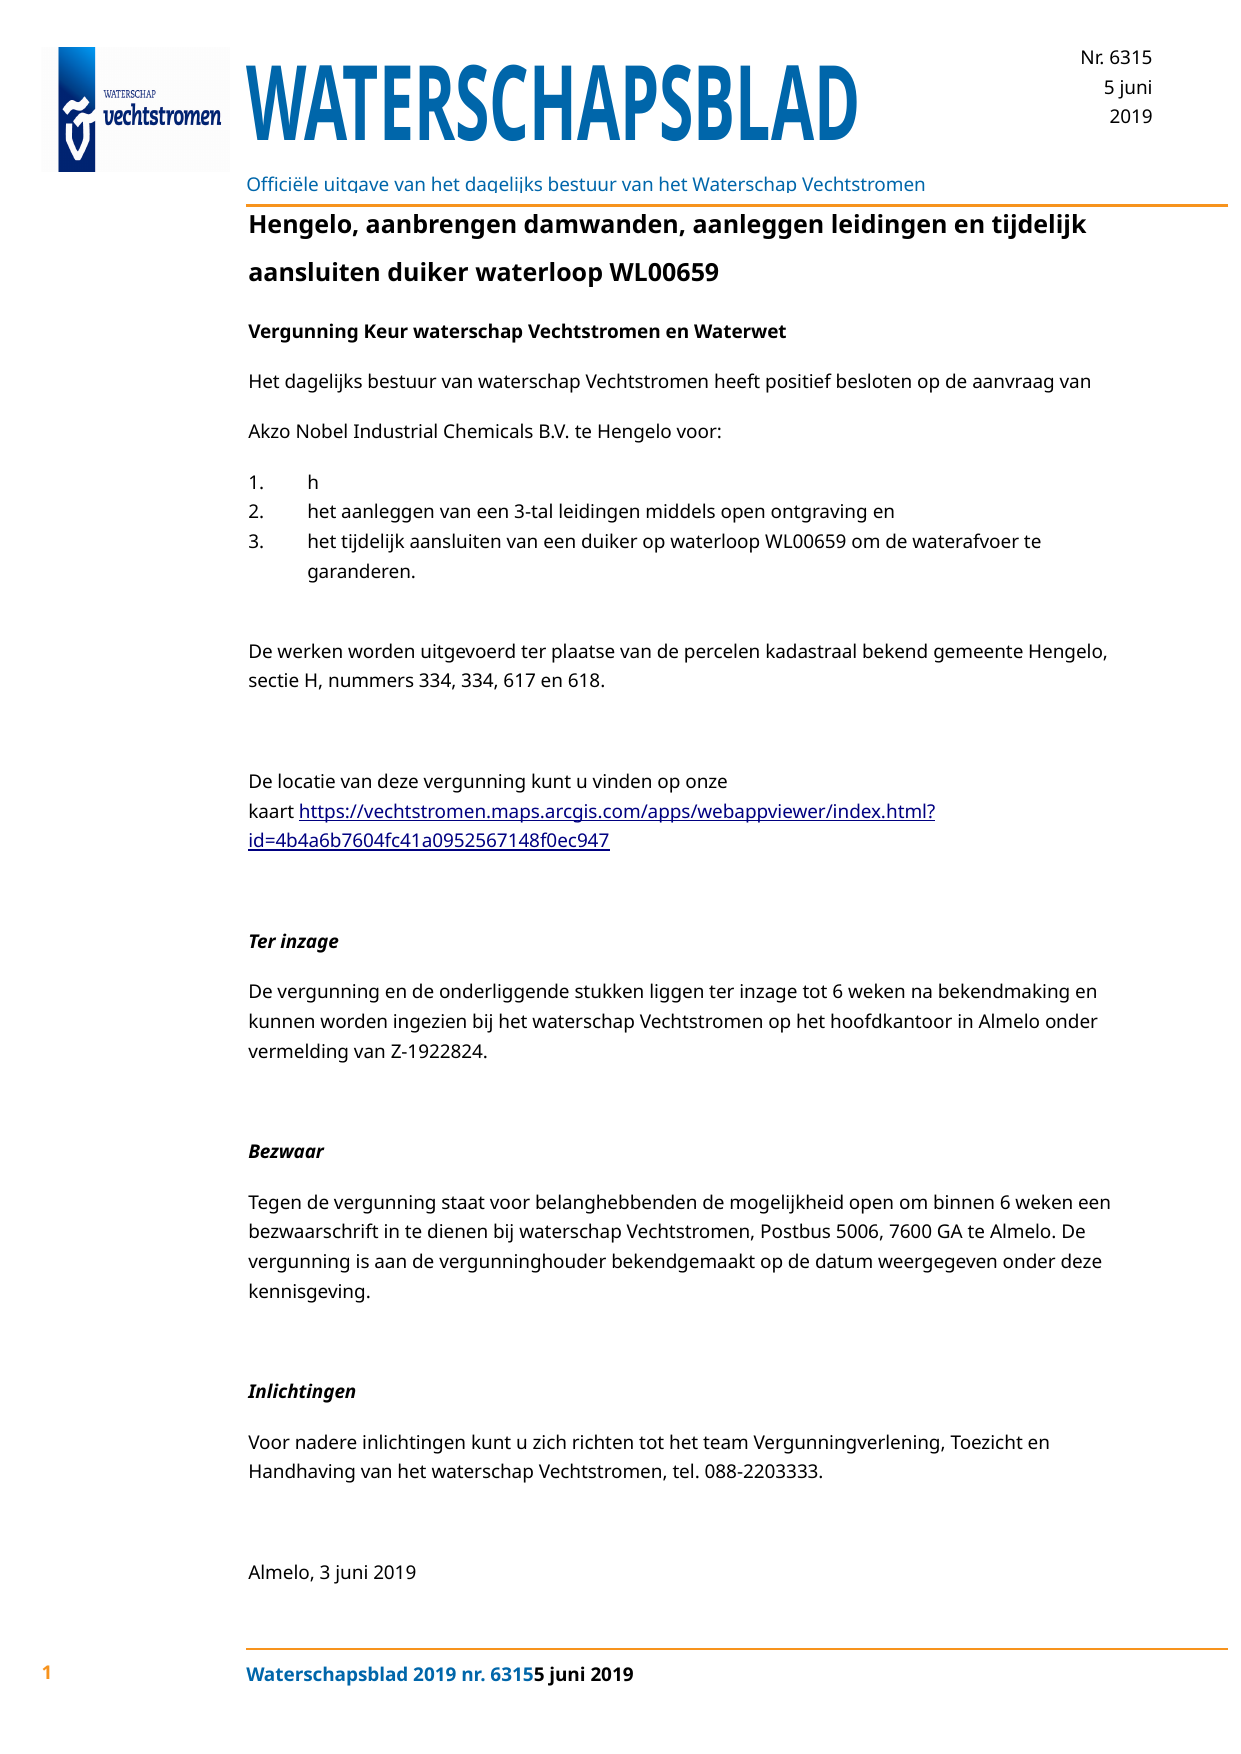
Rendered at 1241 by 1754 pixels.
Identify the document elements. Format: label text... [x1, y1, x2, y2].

text Hengelo, aanbrengen damwanden, aanleggen leidingen en tijdelijk aansluiten duiker waterloop WL00659 [248, 207, 1152, 288]
text Inlichtingen [248, 1379, 1152, 1404]
text Voor nadere inlichtingen kunt u zich richten tot het team Vergunningverlening, Toezicht en Handhaving van het waterschap Vechtstromen, tel. 088-2203333. [248, 1429, 1152, 1484]
text Bezwaar [248, 1139, 1152, 1164]
text De vergunning en de onderliggende stukken liggen ter inzage tot 6 weken na bekendmaking en kunnen worden ingezien bij het waterschap Vechtstromen op het hoofdkantoor in Almelo onder vermelding van Z-1922824. [248, 979, 1152, 1064]
list h [248, 469, 1152, 495]
text De locatie van deze vergunning kunt u vinden op onze kaart https://vechtstromen.maps.arcgis.com/apps/webappviewer/index.html?id=4b4a6b7604fc41a0952567148f0ec947 [248, 768, 1152, 853]
picture [41, 47, 231, 172]
text De werken worden uitgevoerd ter plaatse van de percelen kadastraal bekend gemeente Hengelo, sectie H, nummers 334, 334, 617 en 618. [248, 638, 1152, 693]
text Akzo Nobel Industrial Chemicals B.V. te Hengelo voor: [248, 419, 1152, 444]
list het aanleggen van een 3-tal leidingen middels open ontgraving en [248, 499, 1152, 524]
text Het dagelijks bestuur van waterschap Vechtstromen heeft positief besloten op de aanvraag van [248, 368, 1152, 394]
text Vergunning Keur waterschap Vechtstromen en Waterwet [248, 318, 1152, 344]
text Almelo, 3 juni 2019 [248, 1559, 1152, 1585]
list het tijdelijk aansluiten van een duiker op waterloop WL00659 om de waterafvoer te garanderen. [248, 528, 1152, 584]
text Tegen de vergunning staat voor belanghebbenden de mogelijkheid open om binnen 6 weken een bezwaarschrift in te dienen bij waterschap Vechtstromen, Postbus 5006, 7600 GA te Almelo. De vergunning is aan de vergunninghouder bekendgemaakt op de datum weergegeven onder deze kennisgeving. [248, 1189, 1152, 1304]
text Ter inzage [248, 928, 1152, 954]
